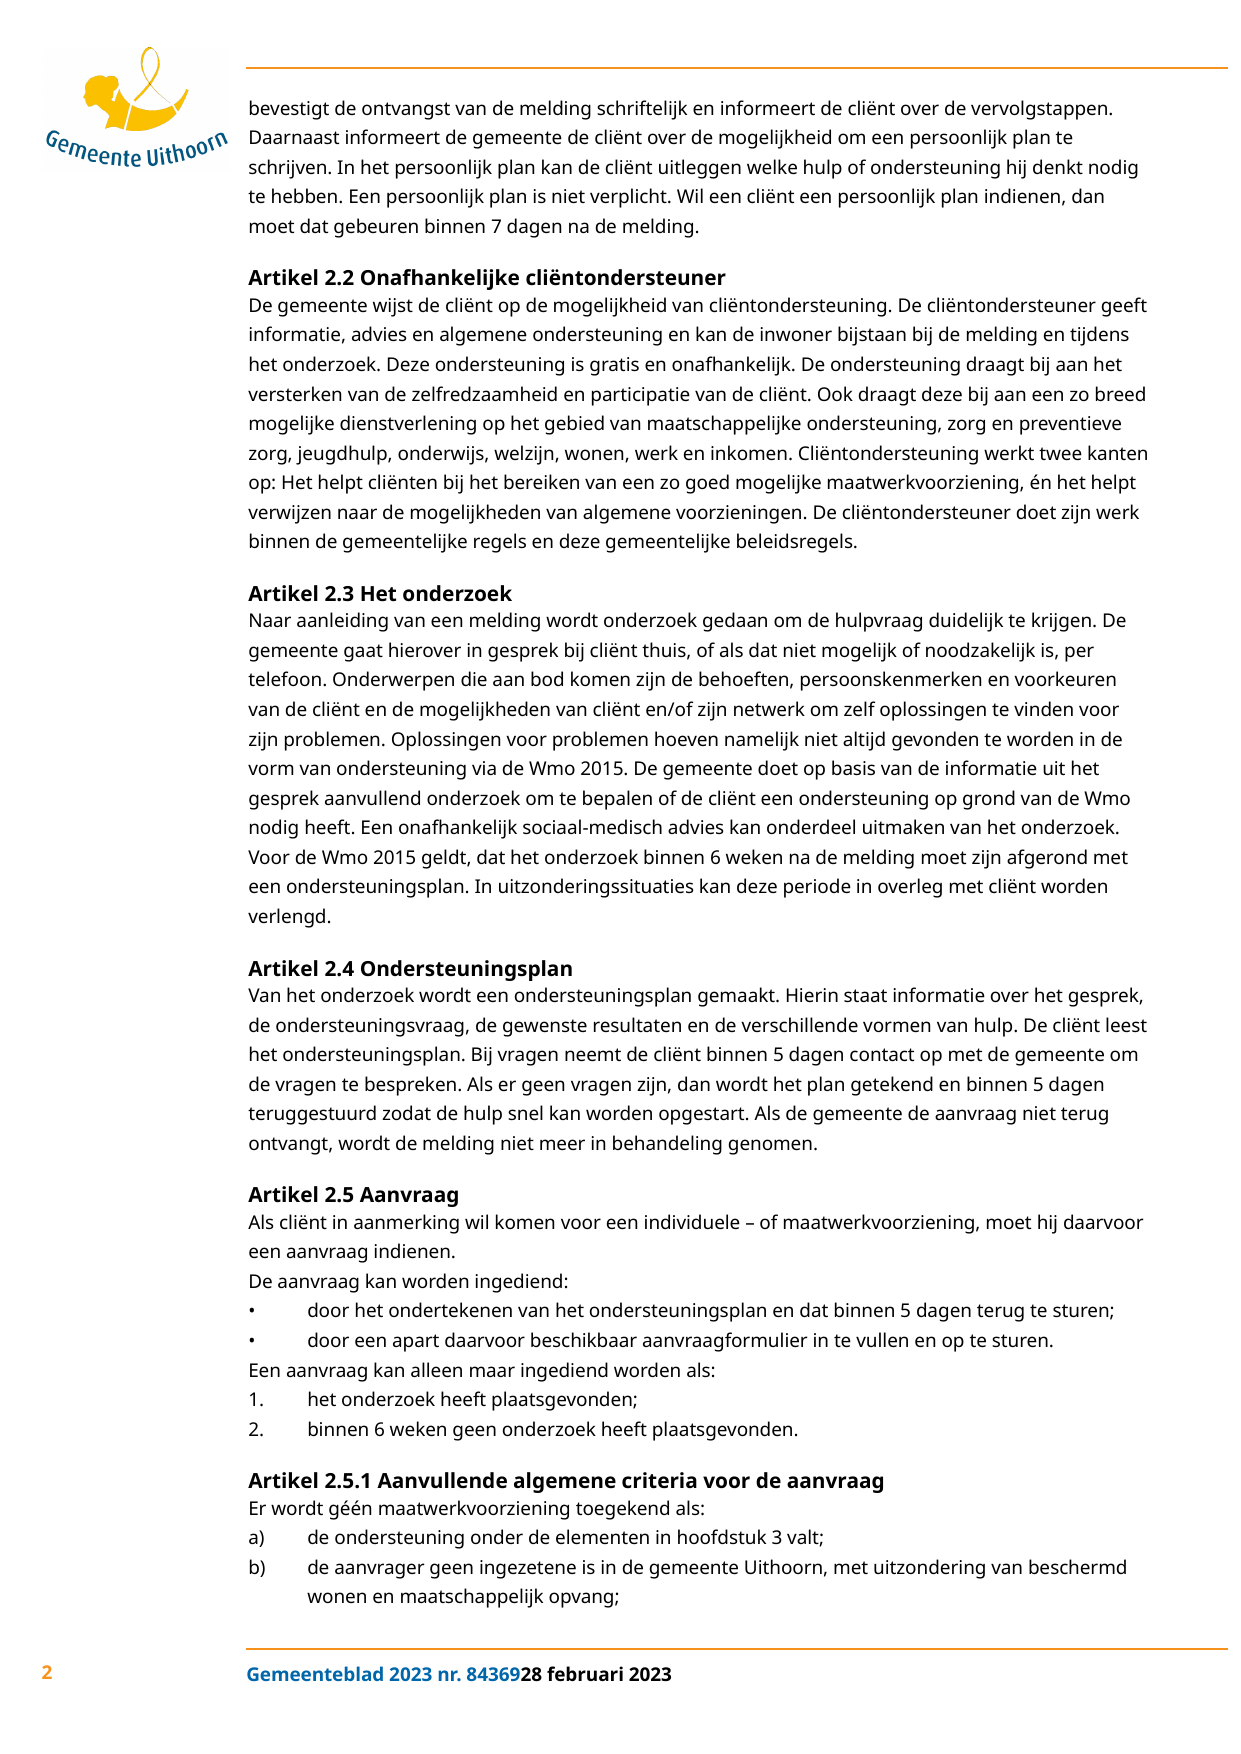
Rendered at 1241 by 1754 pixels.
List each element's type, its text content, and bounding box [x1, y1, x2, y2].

text Naar aanleiding van een melding wordt onderzoek gedaan om de hulpvraag duidelijk te krijgen. De gemeente gaat hierover in gesprek bij cliënt thuis, of als dat niet mogelijk of noodzakelijk is, per telefoon. Onderwerpen die aan bod komen zijn de behoeften, persoonskenmerken en voorkeuren van de cliënt en de mogelijkheden van cliënt en/of zijn netwerk om zelf oplossingen te vinden voor zijn problemen. Oplossingen voor problemen hoeven namelijk niet altijd gevonden te worden in de vorm van ondersteuning via de Wmo 2015. De gemeente doet op basis van de informatie uit het gesprek aanvullend onderzoek om te bepalen of de cliënt een ondersteuning op grond van de Wmo nodig heeft. Een onafhankelijk sociaal-medisch advies kan onderdeel uitmaken van het onderzoek. Voor de Wmo 2015 geldt, dat het onderzoek binnen 6 weken na de melding moet zijn afgerond met een ondersteuningsplan. In uitzonderingssituaties kan deze periode in overleg met cliënt worden verlengd. [248, 607, 1152, 929]
list de aanvrager geen ingezetene is in de gemeente Uithoorn, met uitzondering van beschermd wonen en maatschappelijk opvang; [248, 1554, 1152, 1609]
text Een aanvraag kan alleen maar ingediend worden als: [248, 1357, 1152, 1383]
text Artikel 2.2 Onafhankelijke cliëntondersteuner [248, 263, 1152, 292]
text Artikel 2.3 Het onderzoek [248, 579, 1152, 607]
text Artikel 2.5 Aanvraag [248, 1181, 1152, 1209]
text De gemeente wijst de cliënt op de mogelijkheid van cliëntondersteuning. De cliëntondersteuner geeft informatie, advies en algemene ondersteuning en kan de inwoner bijstaan bij de melding en tijdens het onderzoek. Deze ondersteuning is gratis en onafhankelijk. De ondersteuning draagt bij aan het versterken van de zelfredzaamheid en participatie van de cliënt. Ook draagt deze bij aan een zo breed mogelijke dienstverlening op het gebied van maatschappelijke ondersteuning, zorg en preventieve zorg, jeugdhulp, onderwijs, welzijn, wonen, werk en inkomen. Cliëntondersteuning werkt twee kanten op: Het helpt cliënten bij het bereiken van een zo goed mogelijke maatwerkvoorziening, én het helpt verwijzen naar de mogelijkheden van algemene voorzieningen. De cliëntondersteuner doet zijn werk binnen de gemeentelijke regels en deze gemeentelijke beleidsregels. [248, 292, 1152, 554]
text Van het onderzoek wordt een ondersteuningsplan gemaakt. Hierin staat informatie over het gesprek, de ondersteuningsvraag, de gewenste resultaten en de verschillende vormen van hulp. De cliënt leest het ondersteuningsplan. Bij vragen neemt de cliënt binnen 5 dagen contact op met de gemeente om de vragen te bespreken. Als er geen vragen zijn, dan wordt het plan getekend en binnen 5 dagen teruggestuurd zodat de hulp snel kan worden opgestart. Als de gemeente de aanvraag niet terug ontvangt, wordt de melding niet meer in behandeling genomen. [248, 982, 1152, 1156]
text Artikel 2.5.1 Aanvullende algemene criteria voor de aanvraag [248, 1466, 1152, 1495]
text Als cliënt in aanmerking wil komen voor een individuele – of maatwerkvoorziening, moet hij daarvoor een aanvraag indienen. [248, 1209, 1152, 1264]
text Er wordt géén maatwerkvoorziening toegekend als: [248, 1495, 1152, 1521]
list door een apart daarvoor beschikbaar aanvraagformulier in te vullen en op te sturen. [248, 1327, 1152, 1353]
text Artikel 2.4 Ondersteuningsplan [248, 954, 1152, 982]
text bevestigt de ontvangst van de melding schriftelijk en informeert de cliënt over de vervolgstappen. Daarnaast informeert de gemeente de cliënt over de mogelijkheid om een persoonlijk plan te schrijven. In het persoonlijk plan kan de cliënt uitleggen welke hulp of ondersteuning hij denkt nodig te hebben. Een persoonlijk plan is niet verplicht. Wil een cliënt een persoonlijk plan indienen, dan moet dat gebeuren binnen 7 dagen na de melding. [248, 95, 1152, 239]
text De aanvraag kan worden ingediend: [248, 1268, 1152, 1294]
list door het ondertekenen van het ondersteuningsplan en dat binnen 5 dagen terug te sturen; [248, 1298, 1152, 1323]
list de ondersteuning onder de elementen in hoofdstuk 3 valt; [248, 1524, 1152, 1550]
list binnen 6 weken geen onderzoek heeft plaatsgevonden. [248, 1416, 1152, 1442]
picture [41, 47, 231, 172]
list het onderzoek heeft plaatsgevonden; [248, 1386, 1152, 1412]
